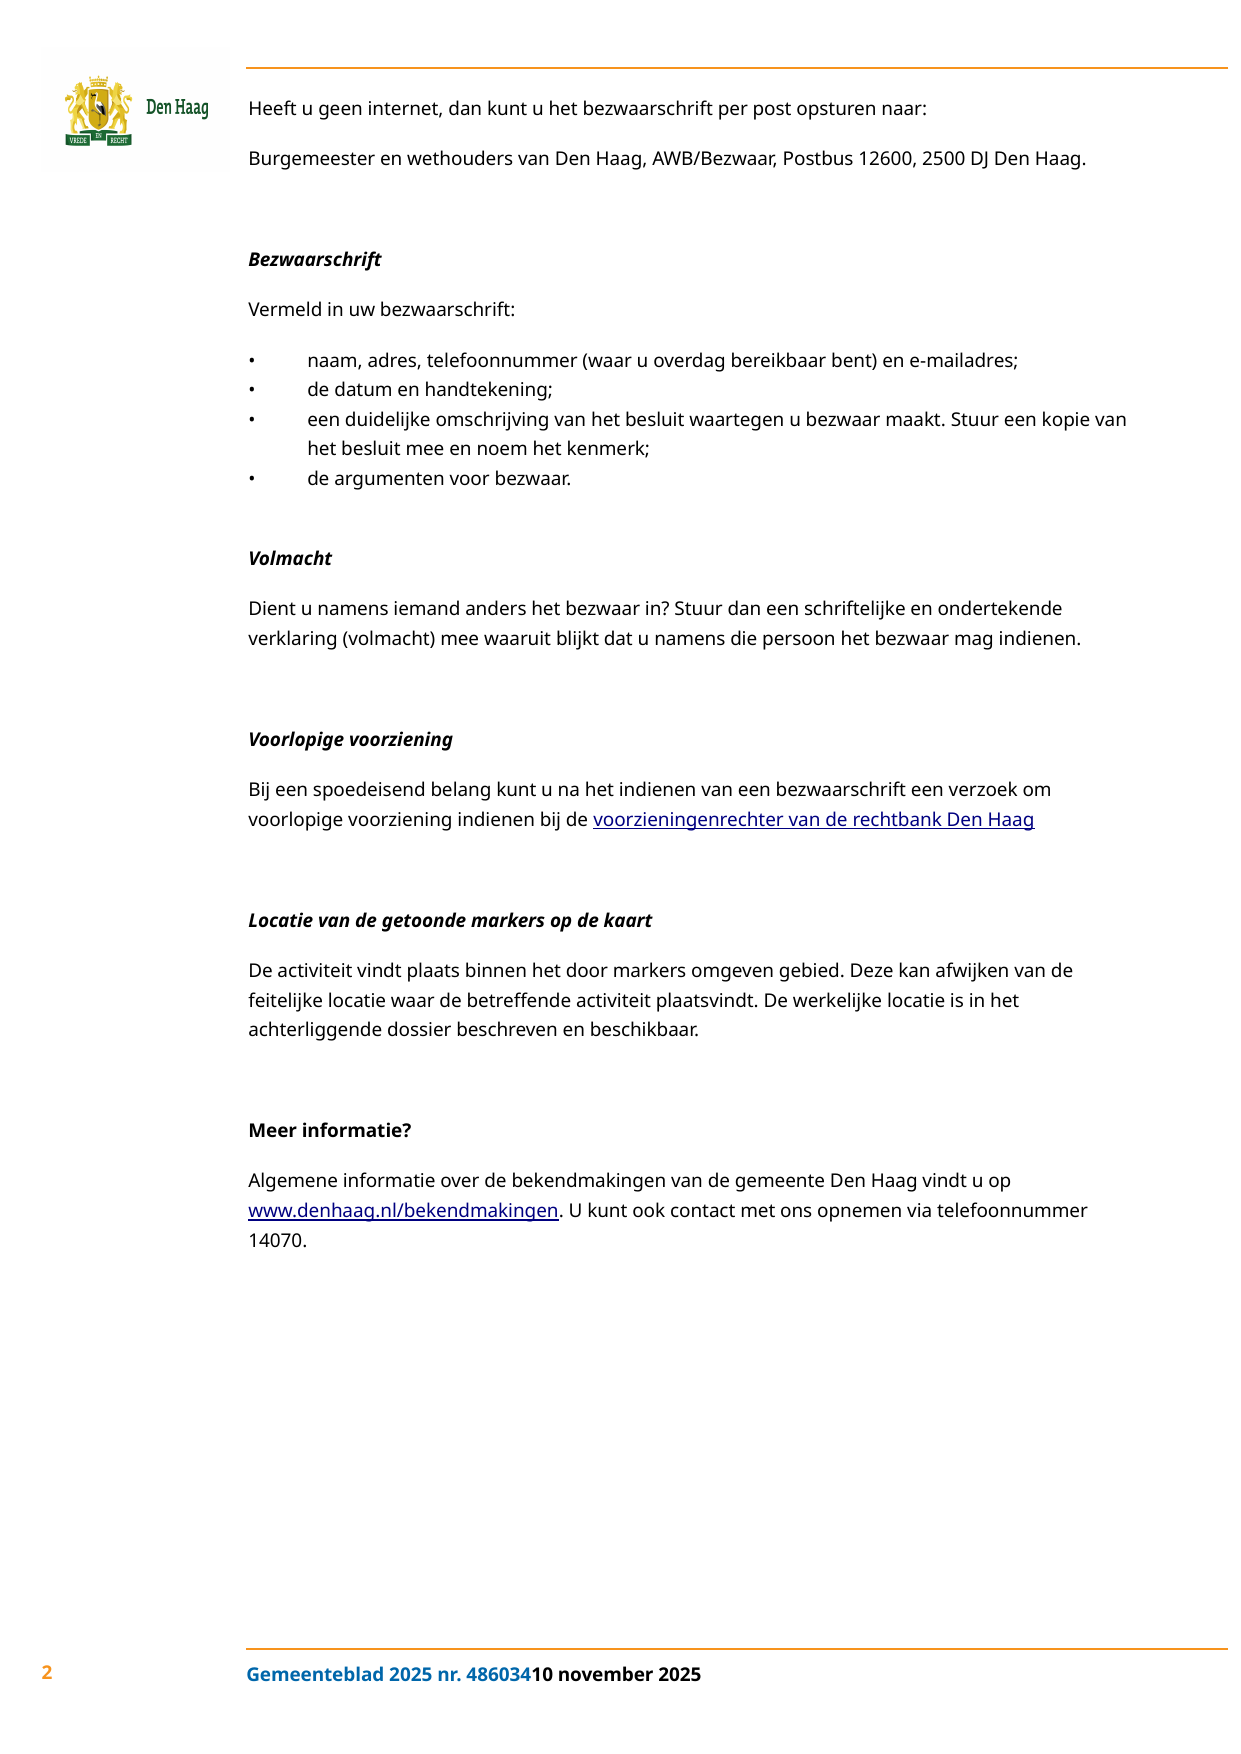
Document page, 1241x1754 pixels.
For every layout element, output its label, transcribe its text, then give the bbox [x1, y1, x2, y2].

picture [41, 47, 231, 172]
text Meer informatie? [248, 1117, 1152, 1143]
text Heeft u geen internet, dan kunt u het bezwaarschrift per post opsturen naar: [248, 95, 1152, 121]
list de datum en handtekening; [248, 376, 1152, 402]
text Volmacht [248, 545, 1152, 571]
text Locatie van de getoonde markers op de kaart [248, 907, 1152, 933]
list de argumenten voor bezwaar. [248, 465, 1152, 491]
text Burgemeester en wethouders van Den Haag, AWB/Bezwaar, Postbus 12600, 2500 DJ Den Haag. [248, 145, 1152, 171]
text Vermeld in uw bezwaarschrift: [248, 296, 1152, 322]
text Voorlopige voorziening [248, 726, 1152, 752]
list een duidelijke omschrijving van het besluit waartegen u bezwaar maakt. Stuur een kopie van het besluit mee en noem het kenmerk; [248, 406, 1152, 461]
text De activiteit vindt plaats binnen het door markers omgeven gebied. Deze kan afwijken van de feitelijke locatie waar de betreffende activiteit plaatsvindt. De werkelijke locatie is in het achterliggende dossier beschreven en beschikbaar. [248, 957, 1152, 1042]
text Algemene informatie over de bekendmakingen van de gemeente Den Haag vindt u op www.denhaag.nl/bekendmakingen. U kunt ook contact met ons opnemen via telefoonnummer 14070. [248, 1168, 1152, 1253]
text Dient u namens iemand anders het bezwaar in? Stuur dan een schriftelijke en ondertekende verklaring (volmacht) mee waaruit blijkt dat u namens die persoon het bezwaar mag indienen. [248, 596, 1152, 651]
text Bij een spoedeisend belang kunt u na het indienen van een bezwaarschrift een verzoek om voorlopige voorziening indienen bij de voorzieningenrechter van de rechtbank Den Haag [248, 776, 1152, 832]
text Bezwaarschrift [248, 246, 1152, 272]
list naam, adres, telefoonnummer (waar u overdag bereikbaar bent) en e-mailadres; [248, 347, 1152, 373]
